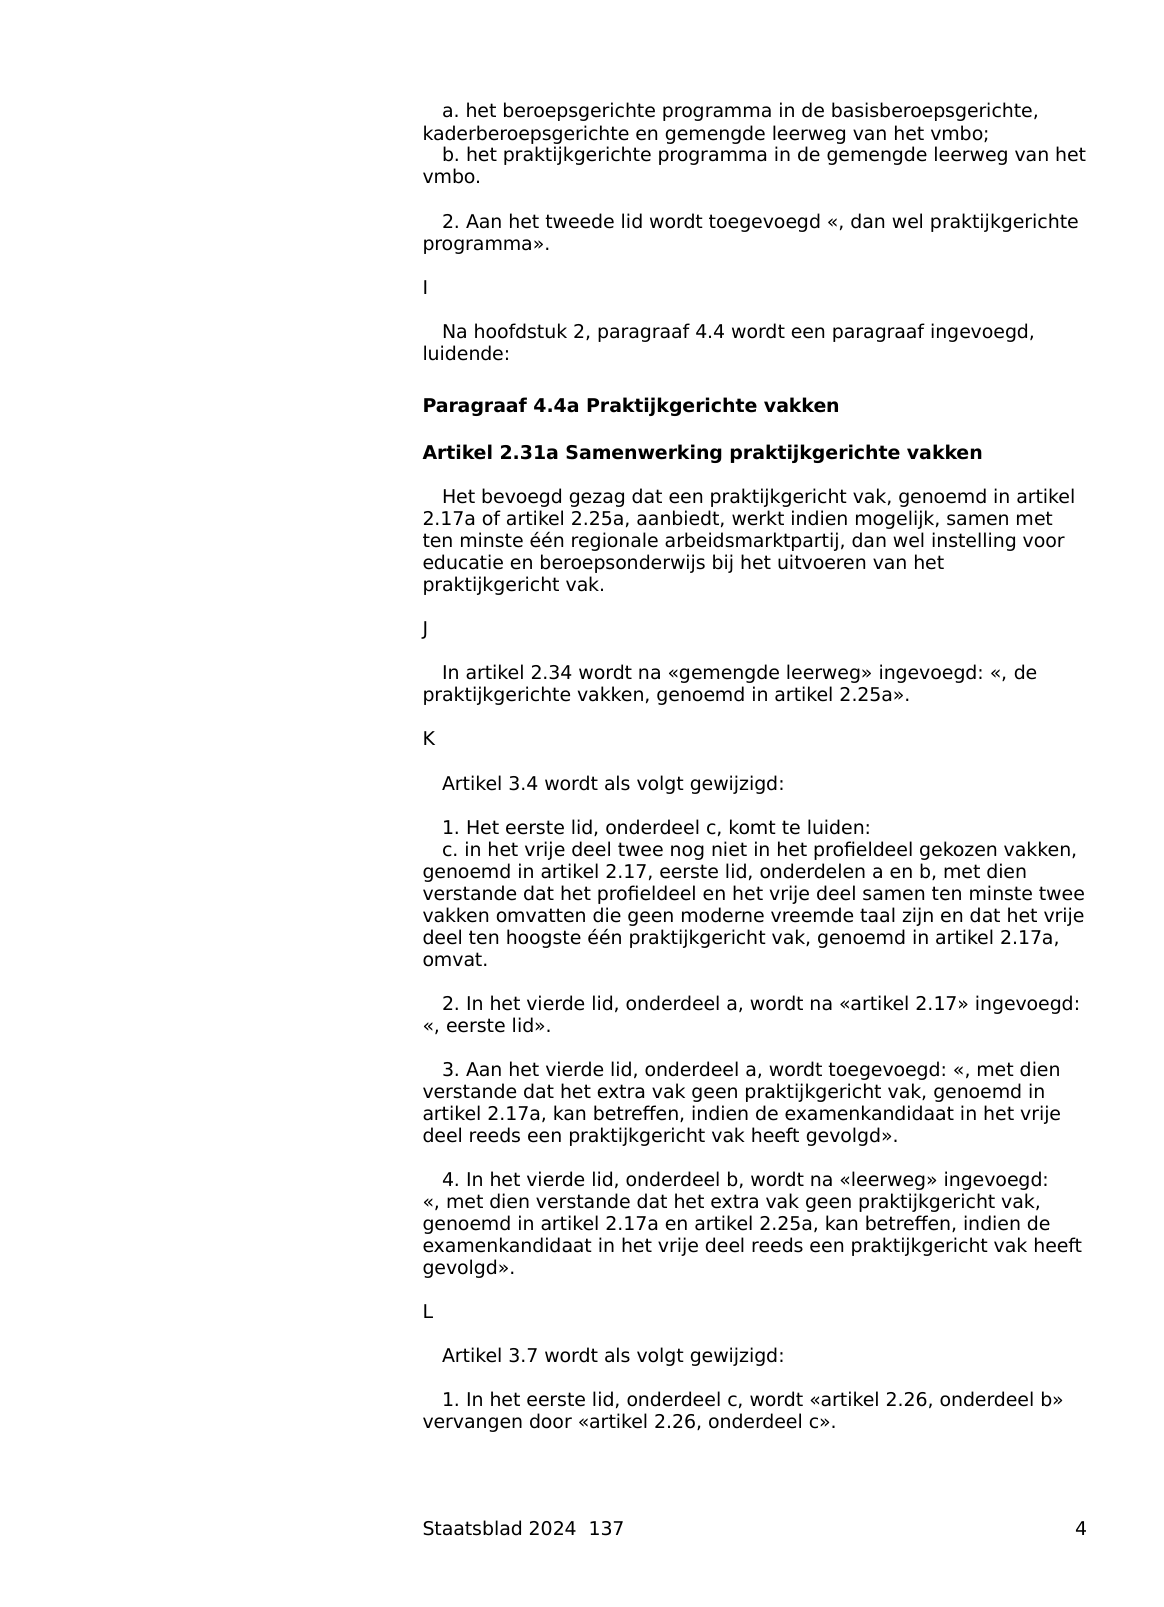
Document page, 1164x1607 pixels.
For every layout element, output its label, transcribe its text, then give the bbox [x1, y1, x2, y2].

subtitle Artikel 2.31a Samenwerking praktijkgerichte vakken [422, 442, 1087, 464]
text In artikel 2.34 wordt na «gemengde leerweg» ingevoegd: «, de praktijkgerichte vakken, genoemd in artikel 2.25a». [422, 662, 1087, 706]
subtitle Paragraaf 4.4a Praktijkgerichte vakken [422, 395, 1087, 417]
text a. het beroepsgerichte programma in de basisberoepsgerichte, kaderberoepsgerichte en gemengde leerweg van het vmbo; [422, 100, 1087, 144]
text 2. Aan het tweede lid wordt toegevoegd «, dan wel praktijkgerichte programma». [422, 211, 1087, 254]
text Na hoofdstuk 2, paragraaf 4.4 wordt een paragraaf ingevoegd, luidende: [422, 321, 1087, 365]
text 3. Aan het vierde lid, onderdeel a, wordt toegevoegd: «, met dien verstande dat het extra vak geen praktijkgericht vak, genoemd in artikel 2.17a, kan betreffen, indien de examenkandidaat in het vrije deel reeds een praktijkgericht vak heeft gevolgd». [422, 1059, 1087, 1147]
text 1. In het eerste lid, onderdeel c, wordt «artikel 2.26, onderdeel b» vervangen door «artikel 2.26, onderdeel c». [422, 1389, 1087, 1433]
text L [422, 1301, 1087, 1323]
text J [422, 618, 1087, 640]
text 1. Het eerste lid, onderdeel c, komt te luiden: [422, 817, 1087, 839]
text I [422, 277, 1087, 299]
text 4. In het vierde lid, onderdeel b, wordt na «leerweg» ingevoegd: «, met dien verstande dat het extra vak geen praktijkgericht vak, genoemd in artikel 2.17a en artikel 2.25a, kan betreffen, indien de examenkandidaat in het vrije deel reeds een praktijkgericht vak heeft gevolgd». [422, 1169, 1087, 1279]
text c. in het vrije deel twee nog niet in het profieldeel gekozen vakken, genoemd in artikel 2.17, eerste lid, onderdelen a en b, met dien verstande dat het profieldeel en het vrije deel samen ten minste twee vakken omvatten die geen moderne vreemde taal zijn en dat het vrije deel ten hoogste één praktijkgericht vak, genoemd in artikel 2.17a, omvat. [422, 839, 1087, 971]
text b. het praktijkgerichte programma in de gemengde leerweg van het vmbo. [422, 144, 1087, 188]
text Het bevoegd gezag dat een praktijkgericht vak, genoemd in artikel 2.17a of artikel 2.25a, aanbiedt, werkt indien mogelijk, samen met ten minste één regionale arbeidsmarktpartij, dan wel instelling voor educatie en beroepsonderwijs bij het uitvoeren van het praktijkgericht vak. [422, 486, 1087, 596]
text Artikel 3.4 wordt als volgt gewijzigd: [422, 772, 1087, 794]
text Artikel 3.7 wordt als volgt gewijzigd: [422, 1345, 1087, 1367]
text K [422, 728, 1087, 750]
text 2. In het vierde lid, onderdeel a, wordt na «artikel 2.17» ingevoegd: «, eerste lid». [422, 993, 1087, 1037]
